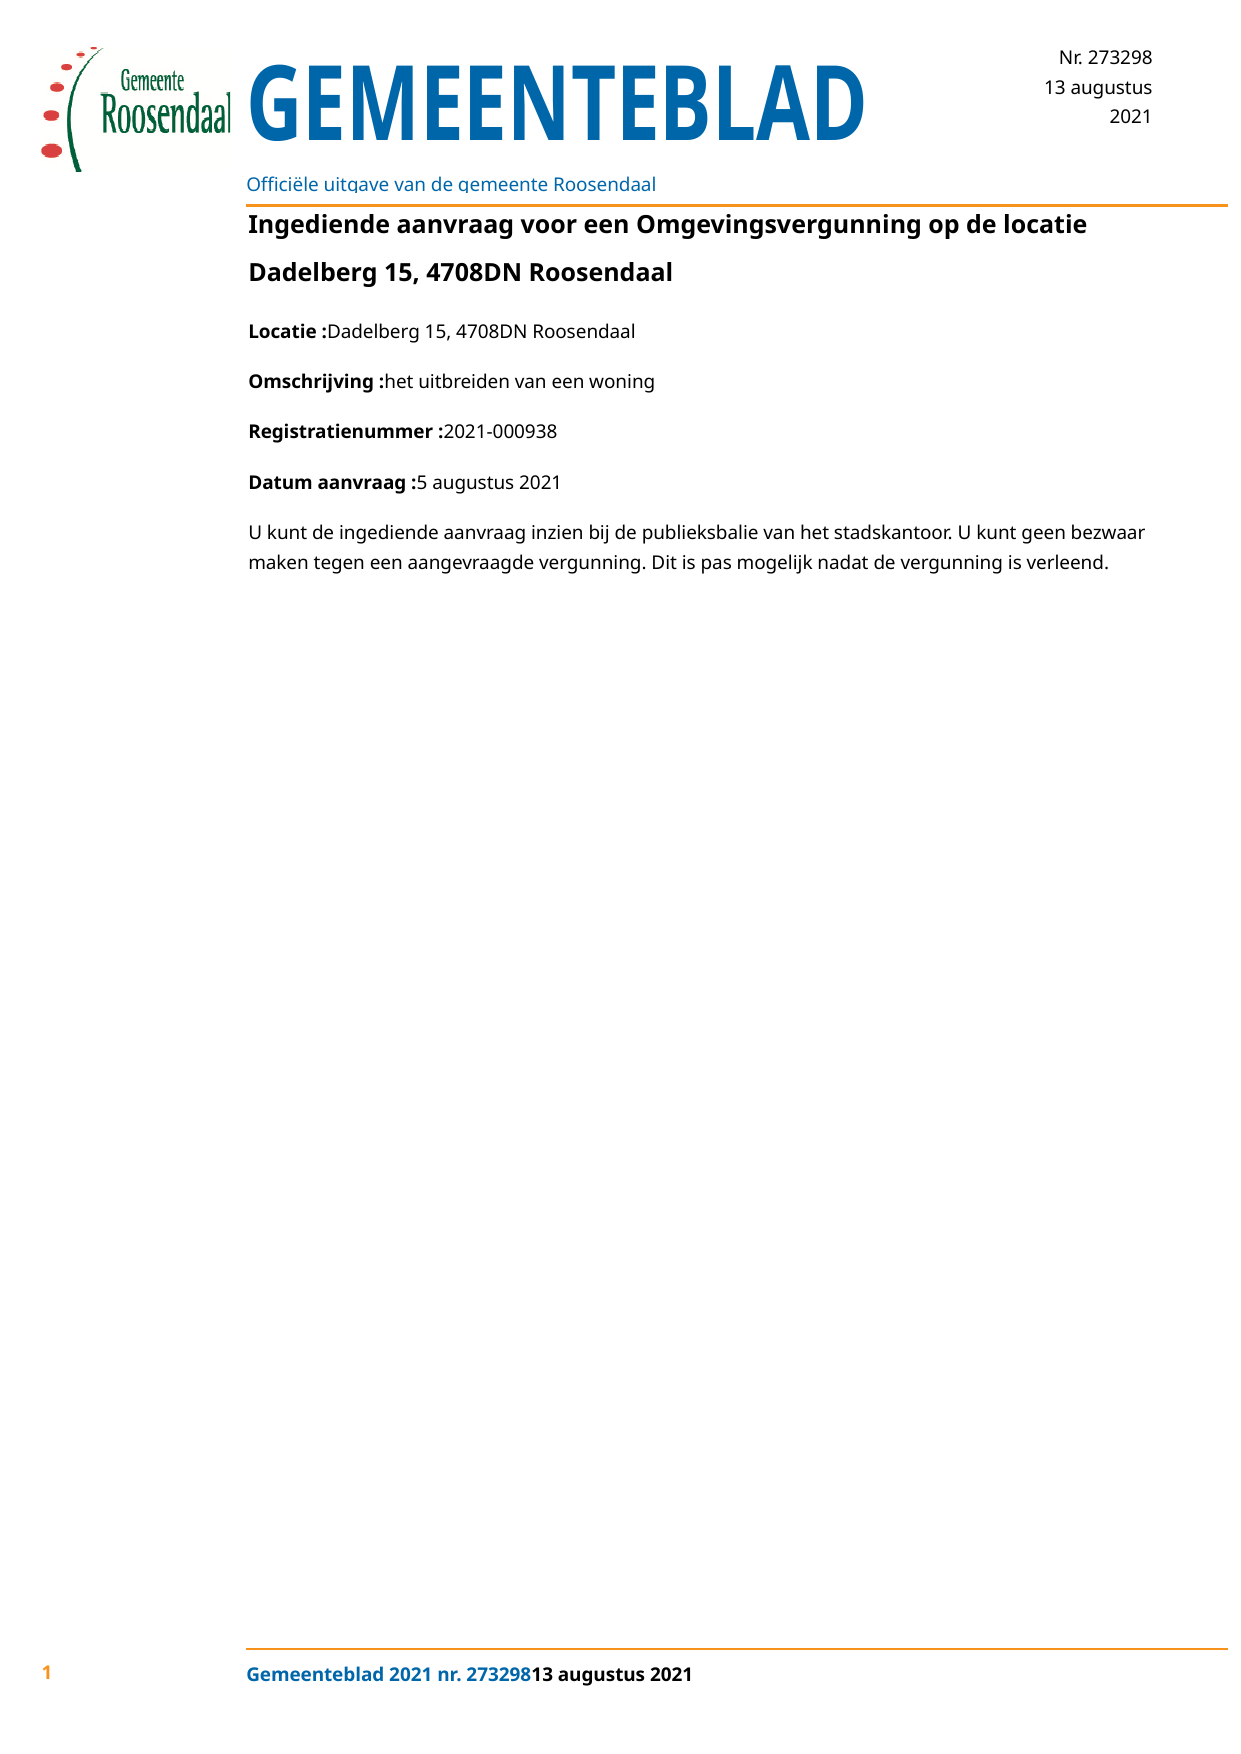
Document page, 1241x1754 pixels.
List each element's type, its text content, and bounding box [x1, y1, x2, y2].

picture [41, 47, 231, 172]
text Locatie :Dadelberg 15, 4708DN Roosendaal [248, 318, 1152, 344]
text Registratienummer :2021-000938 [248, 419, 1152, 444]
text Ingediende aanvraag voor een Omgevingsvergunning op de locatie Dadelberg 15, 4708DN Roosendaal [248, 207, 1152, 288]
text Datum aanvraag :5 augustus 2021 [248, 469, 1152, 495]
text U kunt de ingediende aanvraag inzien bij de publieksbalie van het stadskantoor. U kunt geen bezwaar maken tegen een aangevraagde vergunning. Dit is pas mogelijk nadat de vergunning is verleend. [248, 519, 1152, 575]
text Omschrijving :het uitbreiden van een woning [248, 368, 1152, 394]
